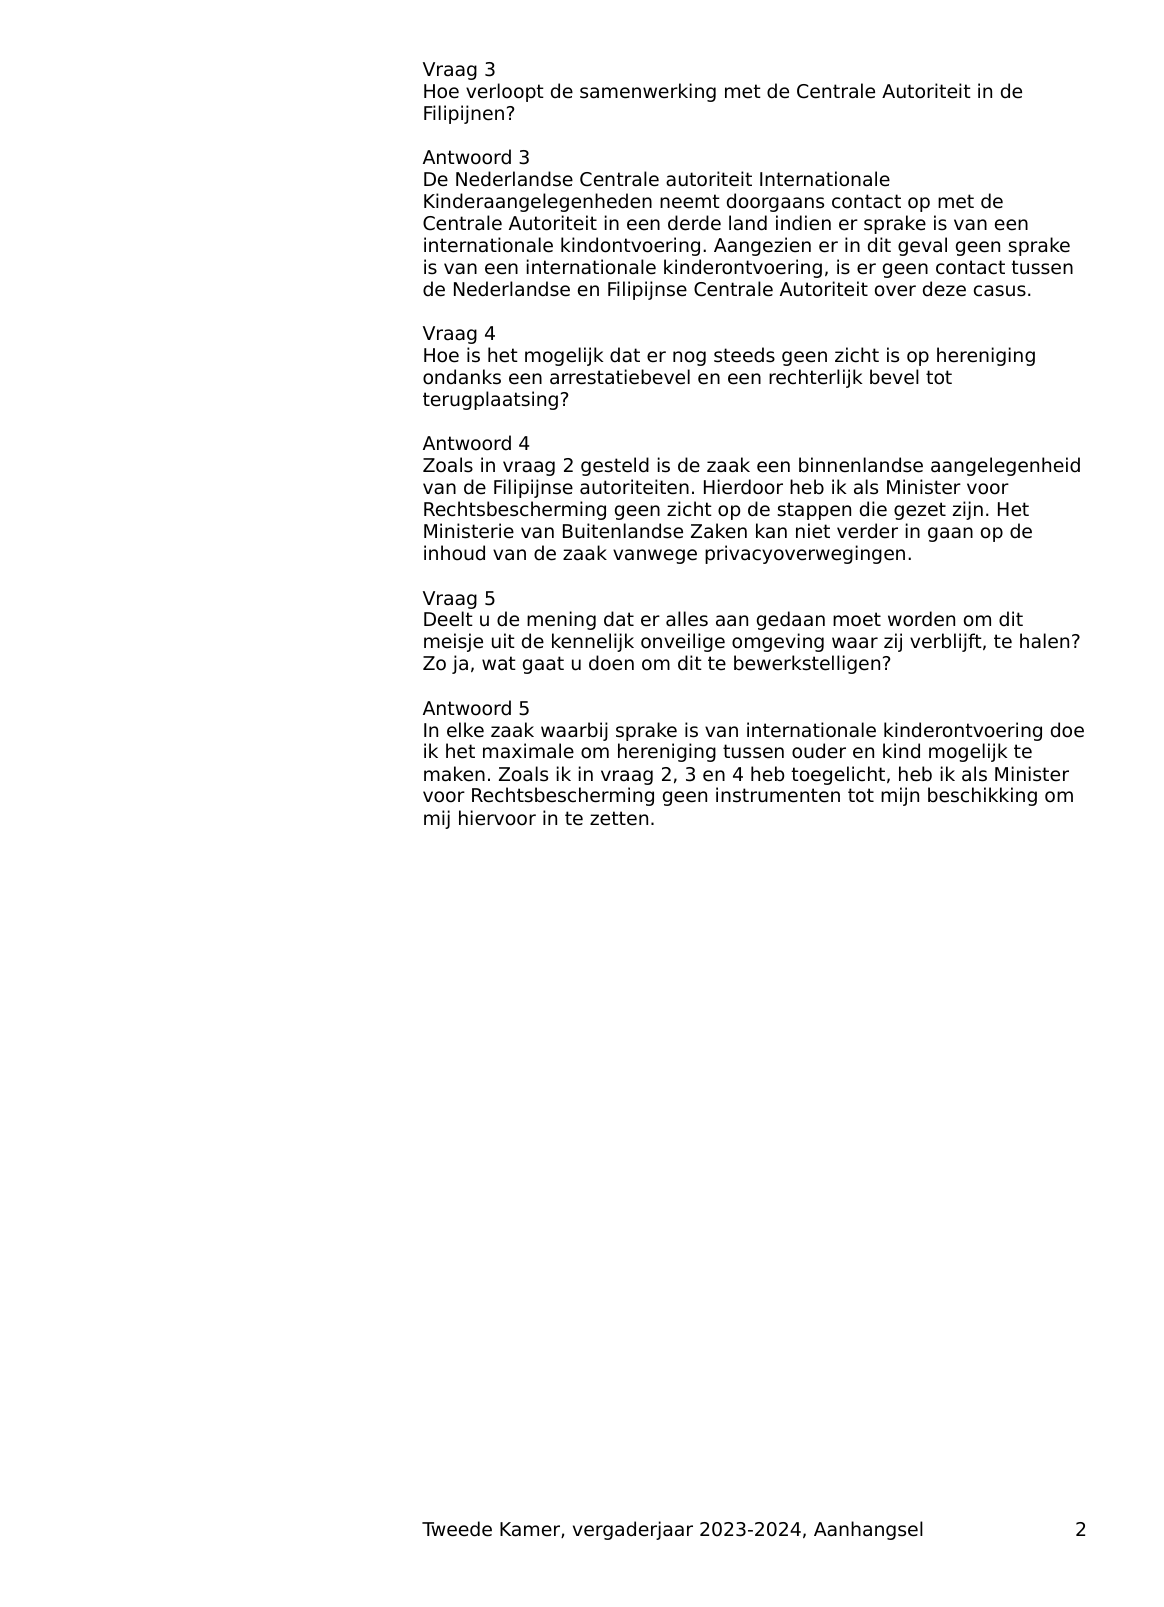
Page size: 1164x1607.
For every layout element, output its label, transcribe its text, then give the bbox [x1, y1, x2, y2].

text Vraag 3 [422, 59, 1087, 81]
text Deelt u de mening dat er alles aan gedaan moet worden om dit meisje uit de kennelijk onveilige omgeving waar zij verblijft, te halen? Zo ja, wat gaat u doen om dit te bewerkstelligen? [422, 609, 1087, 675]
text Zoals in vraag 2 gesteld is de zaak een binnenlandse aangelegenheid van de Filipijnse autoriteiten. Hierdoor heb ik als Minister voor Rechtsbescherming geen zicht op de stappen die gezet zijn. Het Ministerie van Buitenlandse Zaken kan niet verder in gaan op de inhoud van de zaak vanwege privacyoverwegingen. [422, 455, 1087, 565]
text Hoe verloopt de samenwerking met de Centrale Autoriteit in de Filipijnen? [422, 81, 1087, 125]
text Vraag 5 [422, 587, 1087, 609]
text Antwoord 4 [422, 433, 1087, 455]
text Antwoord 3 [422, 147, 1087, 169]
text Hoe is het mogelijk dat er nog steeds geen zicht is op hereniging ondanks een arrestatiebevel en een rechterlijk bevel tot terugplaatsing? [422, 345, 1087, 411]
text In elke zaak waarbij sprake is van internationale kinderontvoering doe ik het maximale om hereniging tussen ouder en kind mogelijk te maken. Zoals ik in vraag 2, 3 en 4 heb toegelicht, heb ik als Minister voor Rechtsbescherming geen instrumenten tot mijn beschikking om mij hiervoor in te zetten. [422, 719, 1087, 829]
text Vraag 4 [422, 323, 1087, 345]
text De Nederlandse Centrale autoriteit Internationale Kinderaangelegenheden neemt doorgaans contact op met de Centrale Autoriteit in een derde land indien er sprake is van een internationale kindontvoering. Aangezien er in dit geval geen sprake is van een internationale kinderontvoering, is er geen contact tussen de Nederlandse en Filipijnse Centrale Autoriteit over deze casus. [422, 169, 1087, 301]
text Antwoord 5 [422, 697, 1087, 719]
